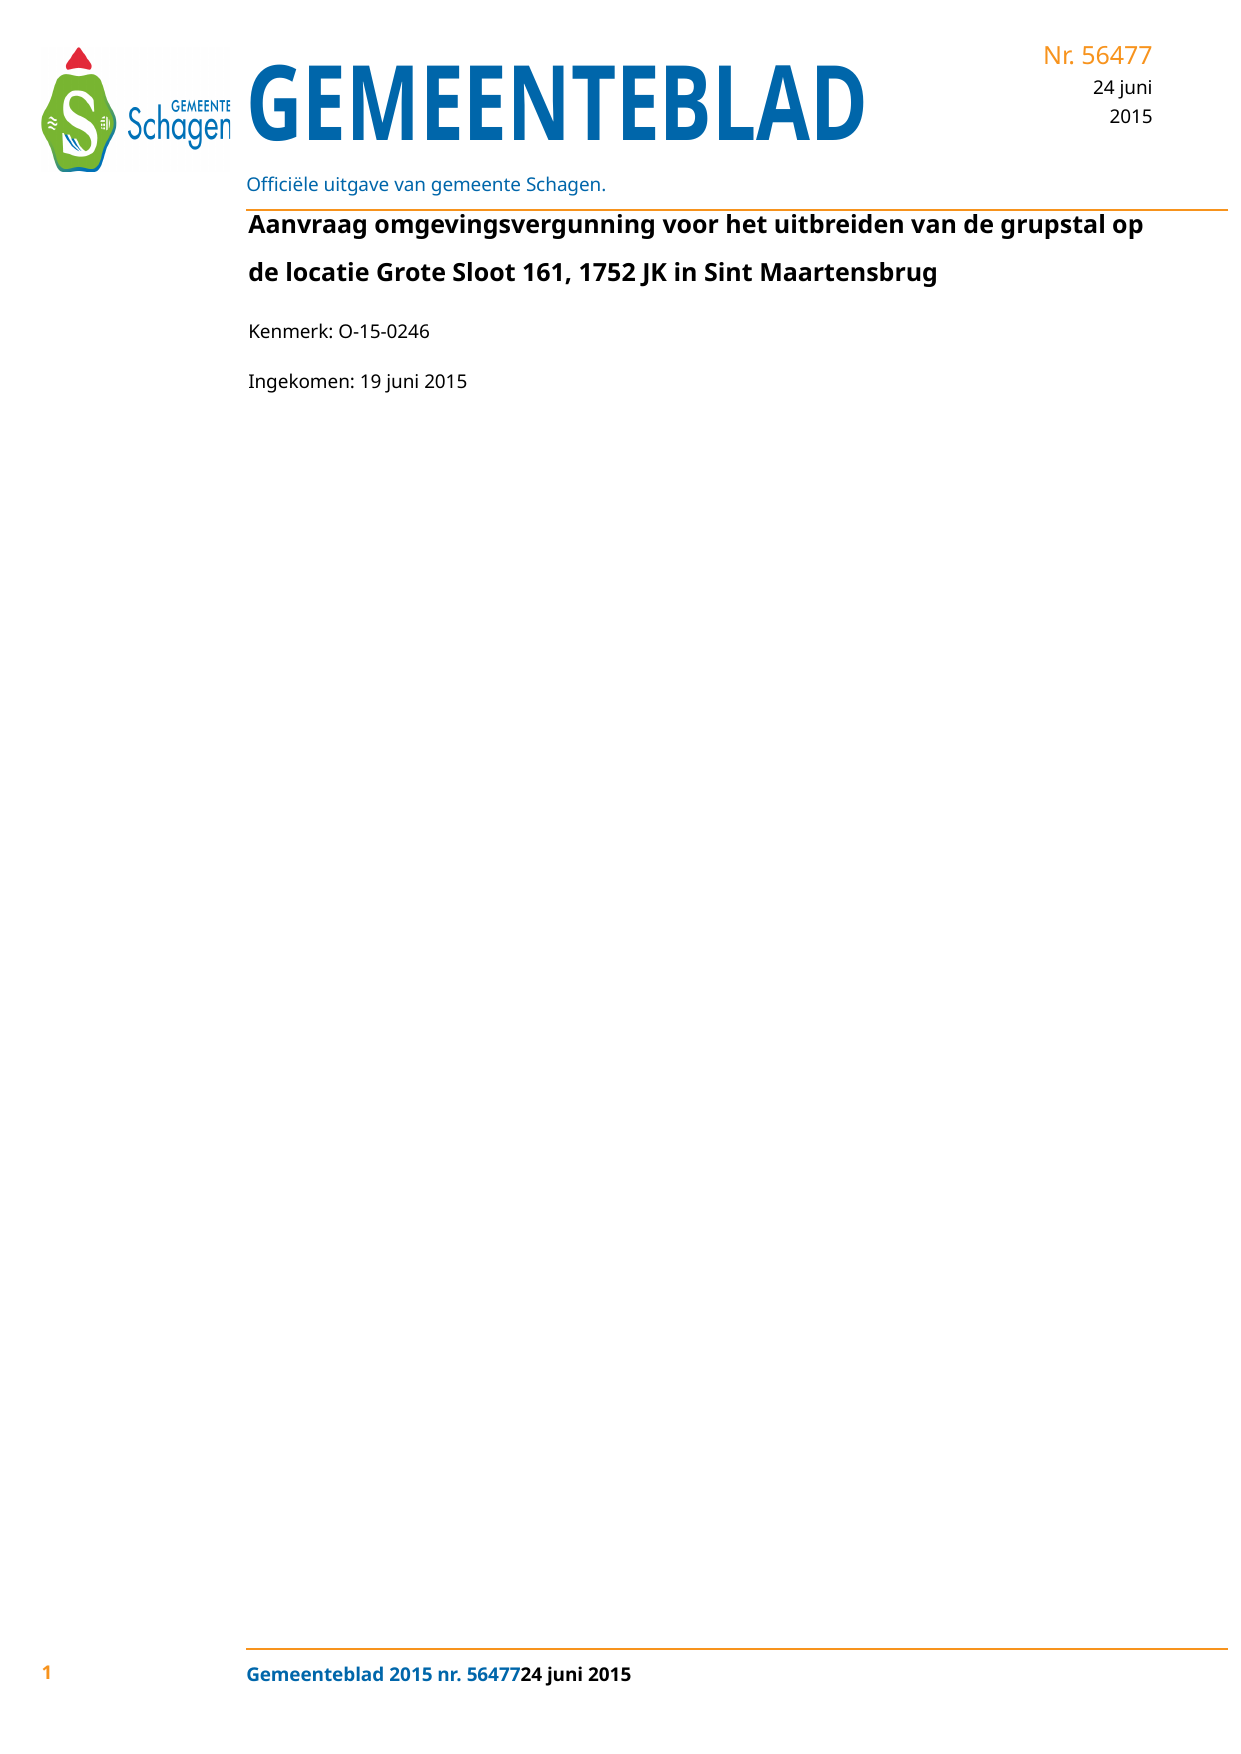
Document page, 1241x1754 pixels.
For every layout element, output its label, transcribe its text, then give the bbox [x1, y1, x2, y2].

text Kenmerk: O-15-0246 [248, 318, 1152, 344]
text Aanvraag omgevingsvergunning voor het uitbreiden van de grupstal op de locatie Grote Sloot 161, 1752 JK in Sint Maartensbrug [248, 211, 1152, 288]
picture [41, 47, 231, 172]
text Ingekomen: 19 juni 2015 [248, 368, 1152, 394]
